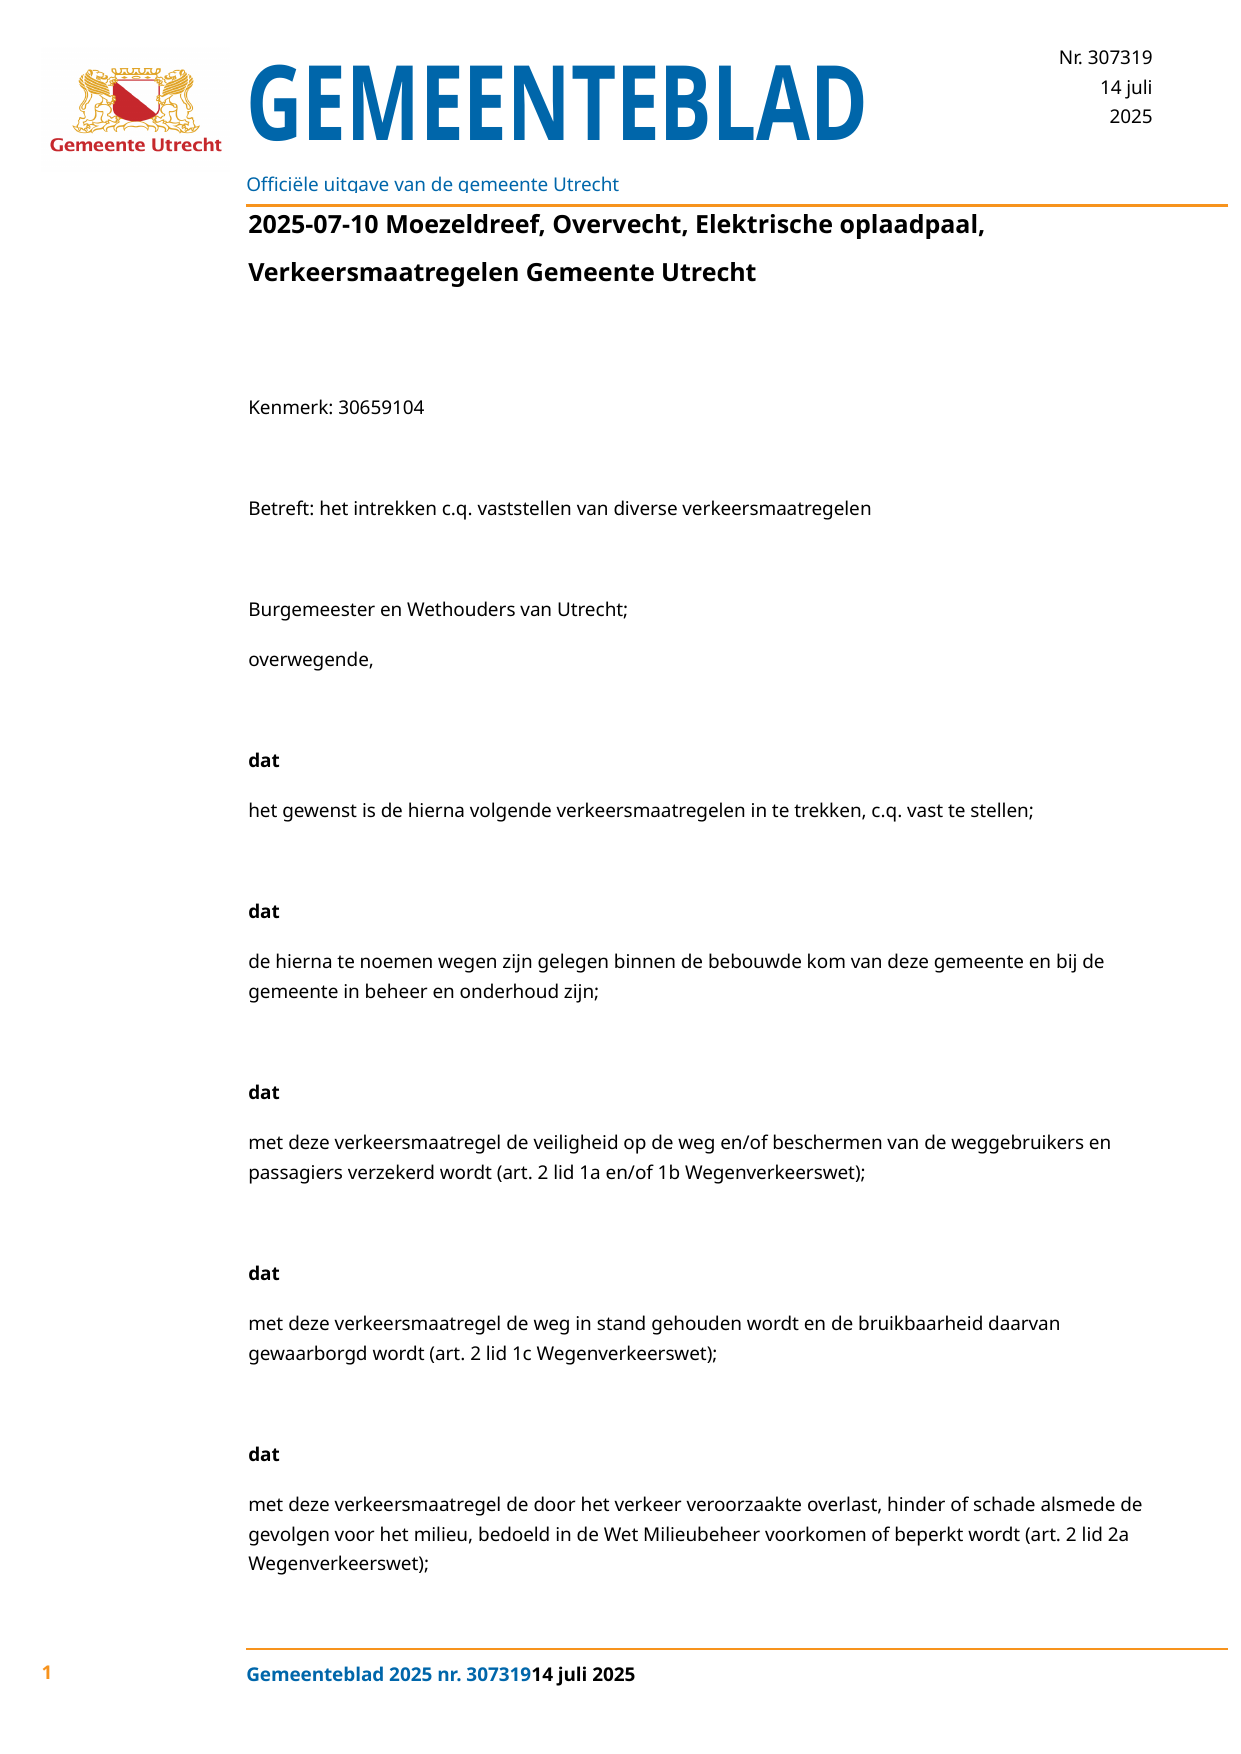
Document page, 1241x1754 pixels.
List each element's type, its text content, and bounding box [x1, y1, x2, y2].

text 2025-07-10 Moezeldreef, Overvecht, Elektrische oplaadpaal, Verkeersmaatregelen Gemeente Utrecht [248, 207, 1152, 288]
text dat [248, 747, 1152, 773]
text Betreft: het intrekken c.q. vaststellen van diverse verkeersmaatregelen [248, 495, 1152, 521]
text dat [248, 1260, 1152, 1286]
text overwegende, [248, 646, 1152, 672]
text dat [248, 1079, 1152, 1105]
text met deze verkeersmaatregel de veiligheid op de weg en/of beschermen van de weggebruikers en passagiers verzekerd wordt (art. 2 lid 1a en/of 1b Wegenverkeerswet); [248, 1129, 1152, 1185]
text het gewenst is de hierna volgende verkeersmaatregelen in te trekken, c.q. vast te stellen; [248, 797, 1152, 823]
text met deze verkeersmaatregel de door het verkeer veroorzaakte overlast, hinder of schade alsmede de gevolgen voor het milieu, bedoeld in de Wet Milieubeheer voorkomen of beperkt wordt (art. 2 lid 2a Wegenverkeerswet); [248, 1491, 1152, 1576]
text met deze verkeersmaatregel de weg in stand gehouden wordt en de bruikbaarheid daarvan gewaarborgd wordt (art. 2 lid 1c Wegenverkeerswet); [248, 1310, 1152, 1366]
text dat [248, 1441, 1152, 1466]
text Kenmerk: 30659104 [248, 394, 1152, 420]
picture [41, 47, 231, 172]
text de hierna te noemen wegen zijn gelegen binnen de bebouwde kom van deze gemeente en bij de gemeente in beheer en onderhoud zijn; [248, 949, 1152, 1004]
text dat [248, 898, 1152, 924]
text Burgemeester en Wethouders van Utrecht; [248, 596, 1152, 621]
